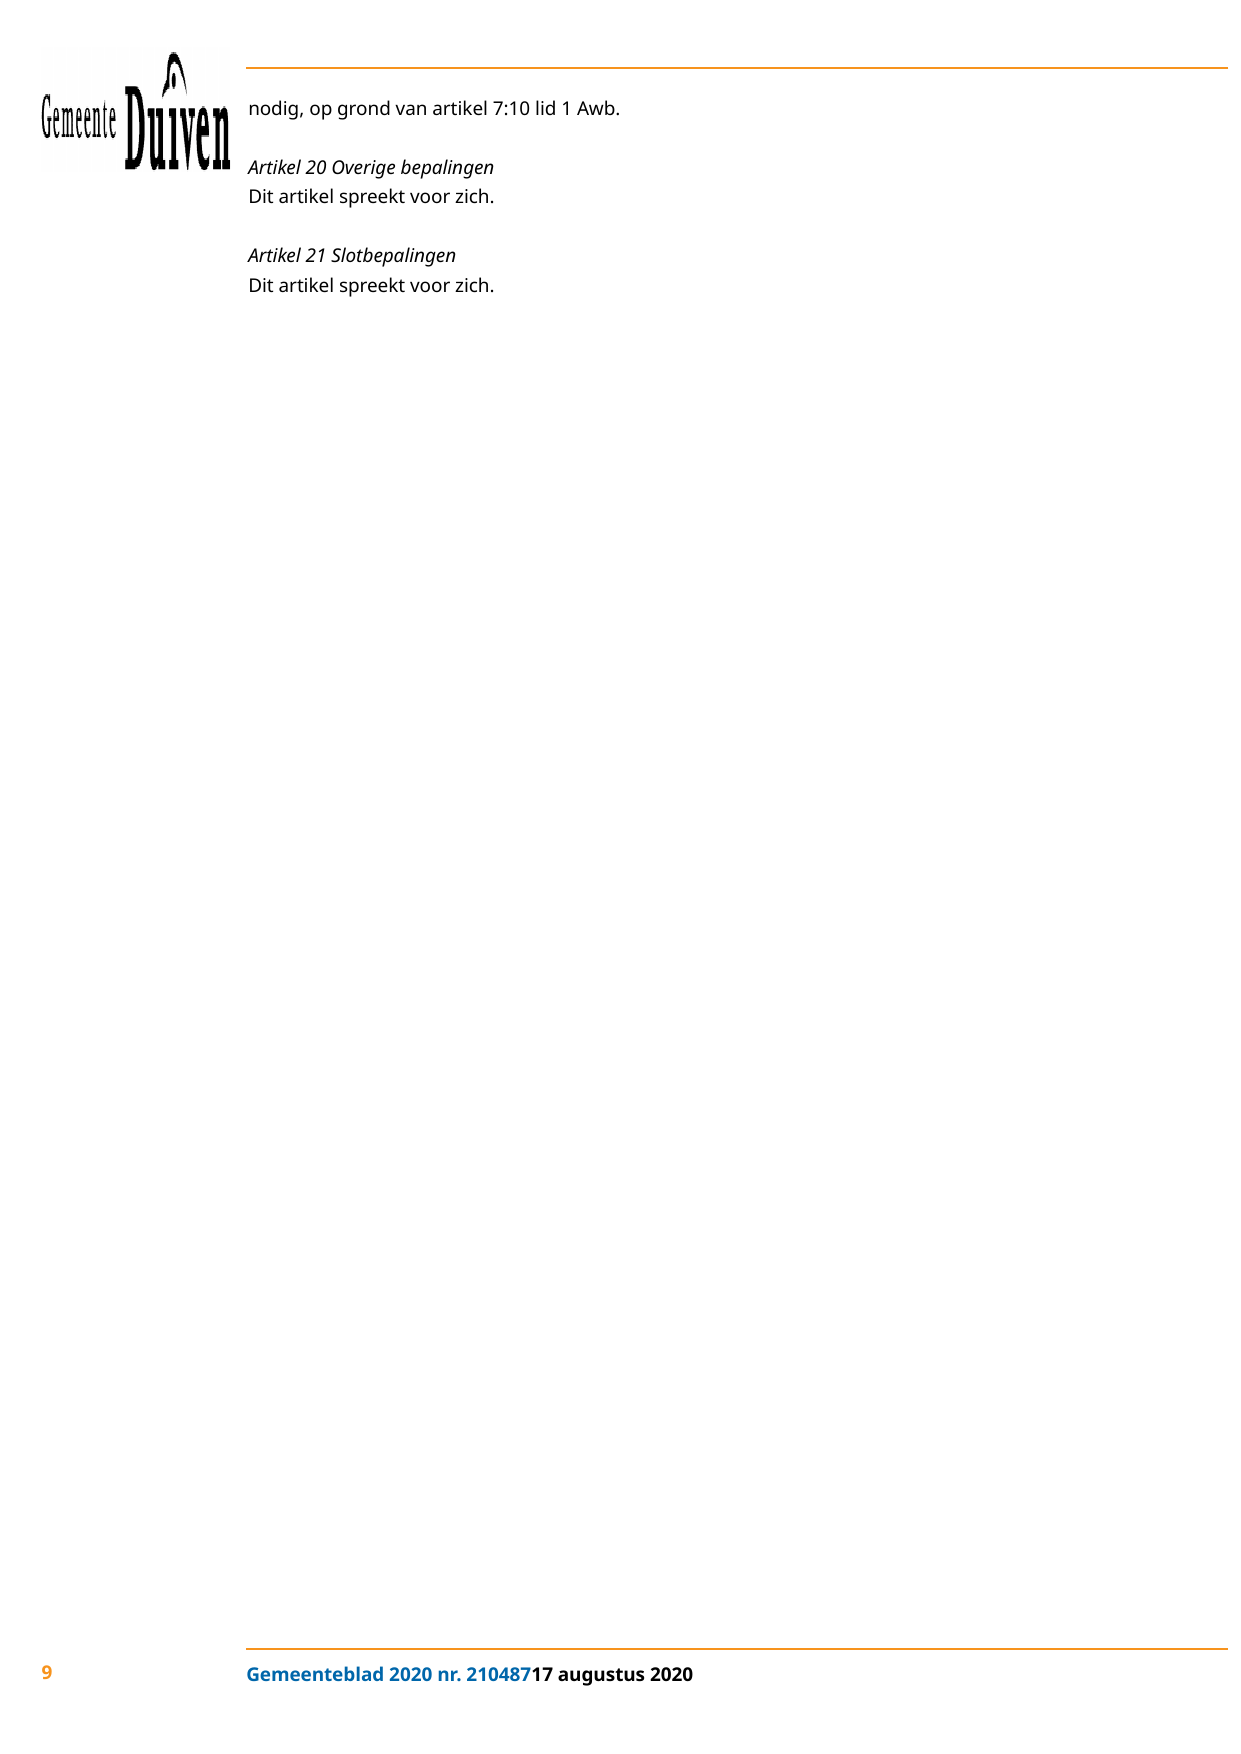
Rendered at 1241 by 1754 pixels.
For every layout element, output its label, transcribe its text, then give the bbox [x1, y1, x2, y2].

text Artikel 21 Slotbepalingen [248, 243, 1152, 268]
text nodig, op grond van artikel 7:10 lid 1 Awb. [248, 95, 1152, 121]
text Dit artikel spreekt voor zich. [248, 183, 1152, 209]
text Dit artikel spreekt voor zich. [248, 272, 1152, 298]
text Artikel 20 Overige bepalingen [248, 154, 1152, 180]
picture [41, 47, 231, 172]
